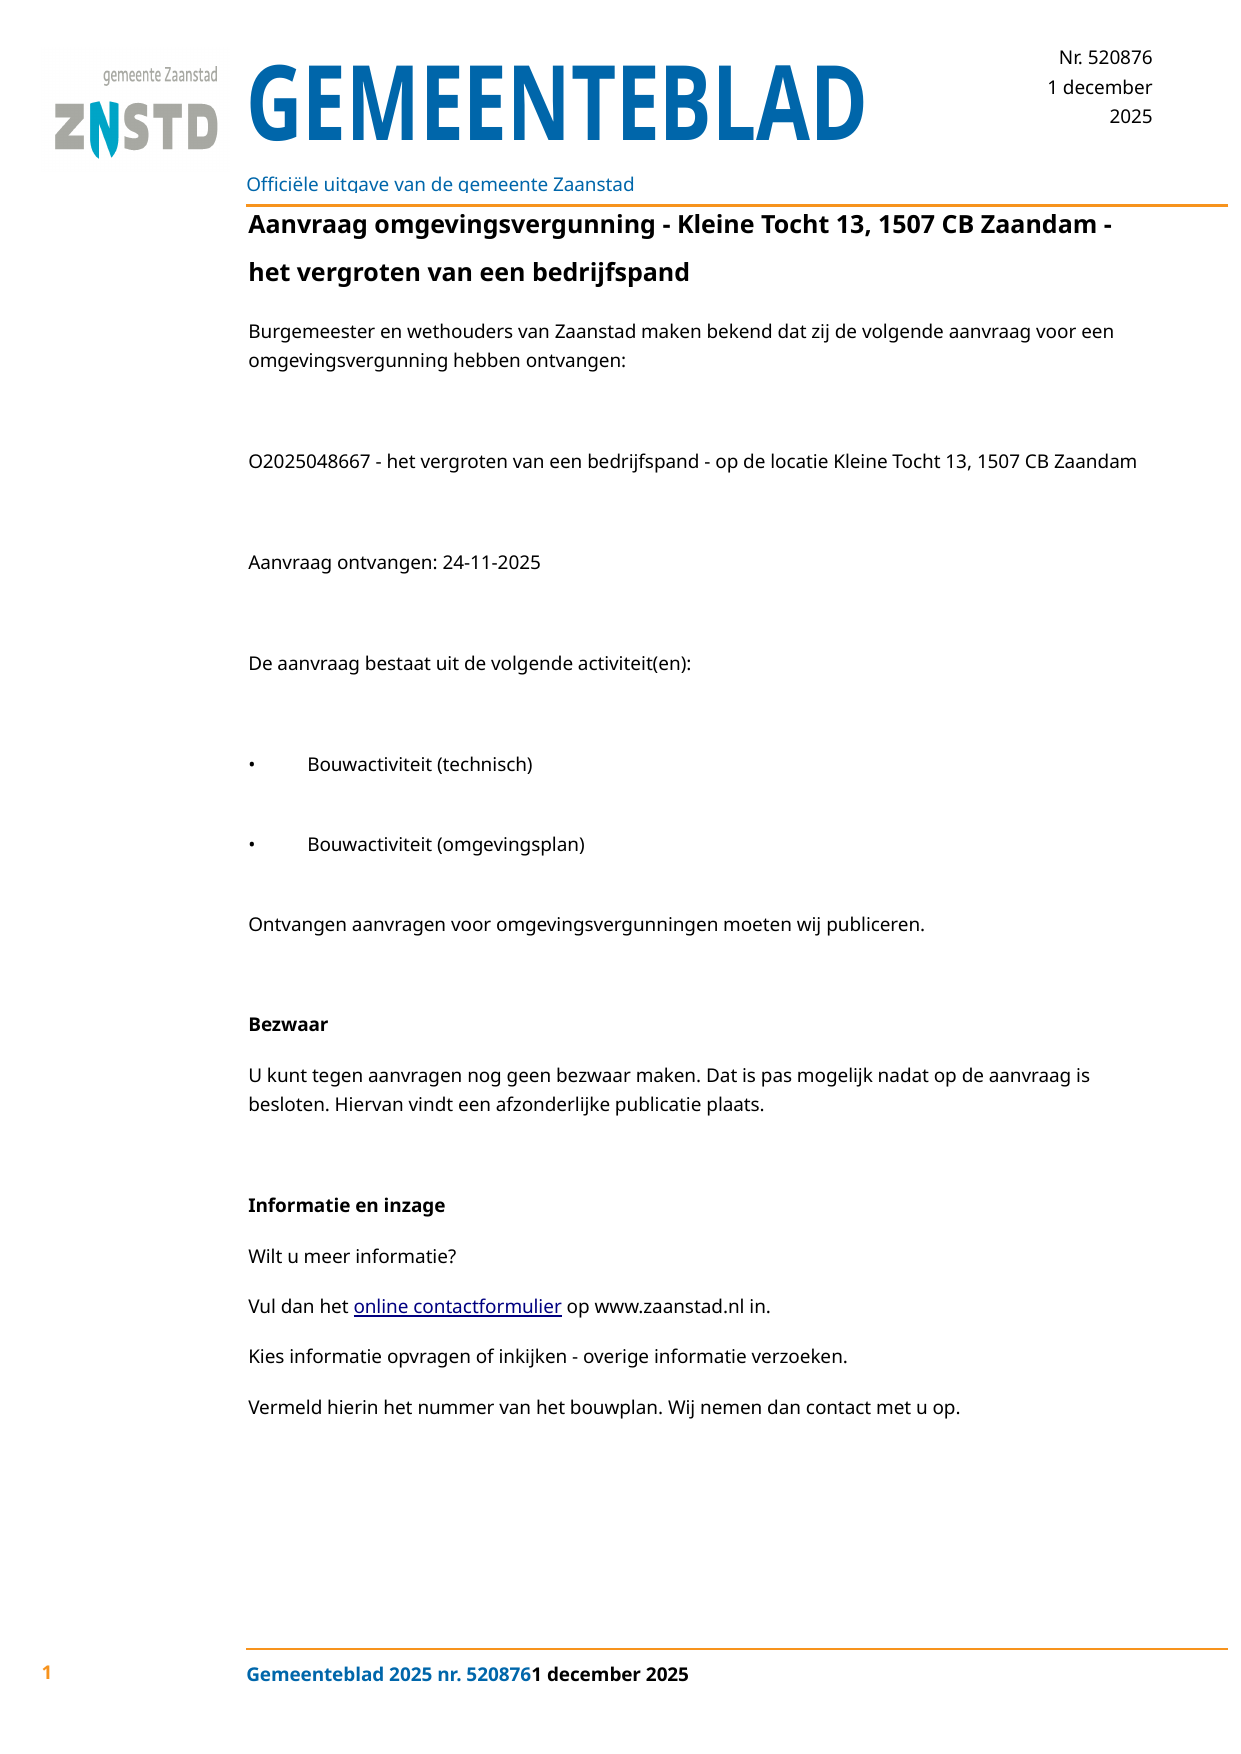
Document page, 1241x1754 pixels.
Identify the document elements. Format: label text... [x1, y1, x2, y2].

text Kies informatie opvragen of inkijken - overige informatie verzoeken. [248, 1344, 1152, 1369]
text Ontvangen aanvragen voor omgevingsvergunningen moeten wij publiceren. [248, 911, 1152, 937]
text De aanvraag bestaat uit de volgende activiteit(en): [248, 650, 1152, 676]
list Bouwactiviteit (technisch) [248, 751, 1152, 777]
text Vul dan het online contactformulier op www.zaanstad.nl in. [248, 1293, 1152, 1319]
picture [41, 47, 231, 172]
text U kunt tegen aanvragen nog geen bezwaar maken. Dat is pas mogelijk nadat op de aanvraag is besloten. Hiervan vindt een afzonderlijke publicatie plaats. [248, 1062, 1152, 1117]
list Bouwactiviteit (omgevingsplan) [248, 831, 1152, 857]
text Burgemeester en wethouders van Zaanstad maken bekend dat zij de volgende aanvraag voor een omgevingsvergunning hebben ontvangen: [248, 318, 1152, 373]
text O2025048667 - het vergroten van een bedrijfspand - op de locatie Kleine Tocht 13, 1507 CB Zaandam [248, 448, 1152, 474]
text Aanvraag ontvangen: 24-11-2025 [248, 549, 1152, 575]
text Vermeld hierin het nummer van het bouwplan. Wij nemen dan contact met u op. [248, 1394, 1152, 1420]
text Wilt u meer informatie? [248, 1243, 1152, 1269]
text Bezwaar [248, 1012, 1152, 1037]
text Aanvraag omgevingsvergunning - Kleine Tocht 13, 1507 CB Zaandam - het vergroten van een bedrijfspand [248, 207, 1152, 288]
text Informatie en inzage [248, 1192, 1152, 1218]
